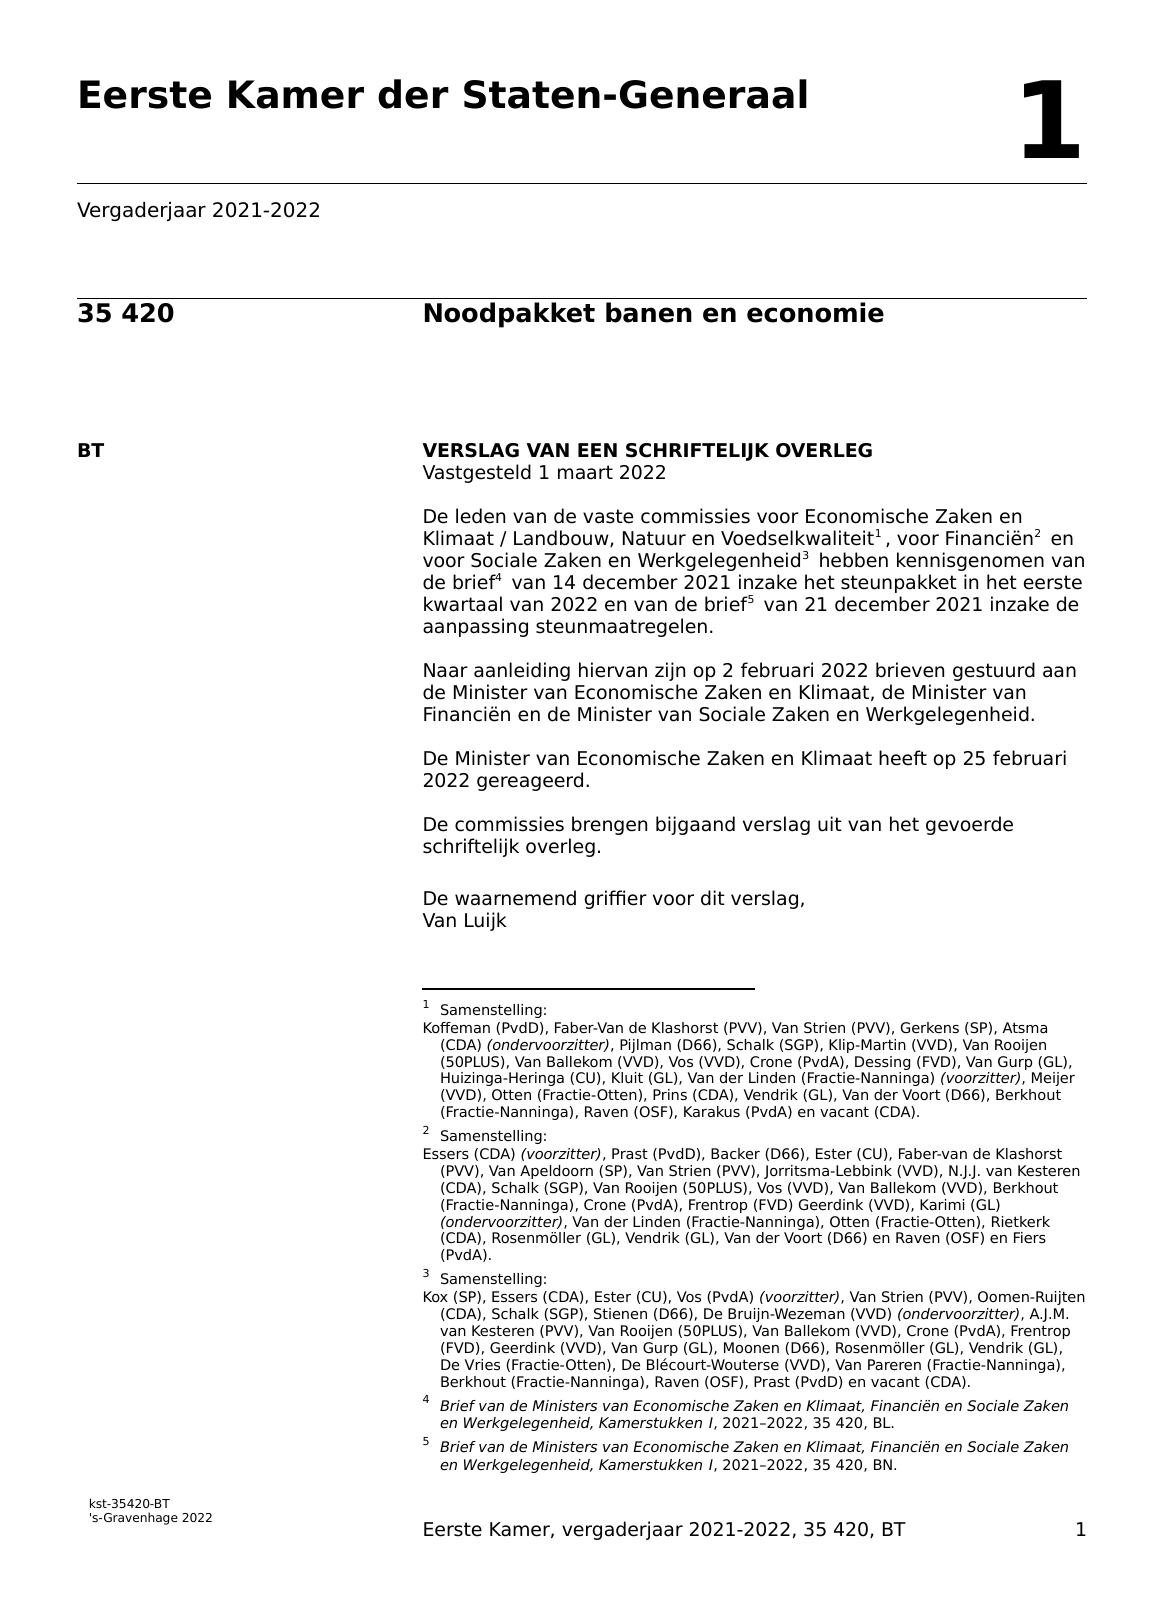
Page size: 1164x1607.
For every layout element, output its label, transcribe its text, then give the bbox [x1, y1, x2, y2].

subtitle 35 420 Noodpakket banen en economie [77, 299, 1087, 329]
text Samenstelling: [422, 1124, 1087, 1146]
text 's-Gravenhage 2022 [88, 1511, 323, 1525]
subtitle BT VERSLAG VAN EEN SCHRIFTELIJK OVERLEG [77, 440, 1087, 462]
text Essers (CDA) (voorzitter), Prast (PvdD), Backer (D66), Ester (CU), Faber-van de Klashorst (PVV), Van Apeldoorn (SP), Van Strien (PVV), Jorritsma-Lebbink (VVD), N.J.J. van Kesteren (CDA), Schalk (SGP), Van Rooijen (50PLUS), Vos (VVD), Van Ballekom (VVD), Berkhout (Fractie-Nanninga), Crone (PvdA), Frentrop (FVD) Geerdink (VVD), Karimi (GL) (ondervoorzitter), Van der Linden (Fractie-Nanninga), Otten (Fractie-Otten), Rietkerk (CDA), Rosenmöller (GL), Vendrik (GL), Van der Voort (D66) en Raven (OSF) en Fiers (PvdA). [422, 1146, 1087, 1264]
text De leden van de vaste commissies voor Economische Zaken en Klimaat / Landbouw, Natuur en Voedselkwaliteit, voor Financiën en voor Sociale Zaken en Werkgelegenheid hebben kennisgenomen van de brief van 14 december 2021 inzake het steunpakket in het eerste kwartaal van 2022 en van de brief van 21 december 2021 inzake de aanpassing steunmaatregelen. [422, 506, 1087, 638]
text Samenstelling: [422, 998, 1087, 1020]
text De commissies brengen bijgaand verslag uit van het gevoerde schriftelijk overleg. [422, 814, 1087, 858]
text Naar aanleiding hiervan zijn op 2 februari 2022 brieven gestuurd aan de Minister van Economische Zaken en Klimaat, de Minister van Financiën en de Minister van Sociale Zaken en Werkgelegenheid. [422, 660, 1087, 726]
text Samenstelling: [422, 1267, 1087, 1289]
text Brief van de Ministers van Economische Zaken en Klimaat, Financiën en Sociale Zaken en Werkgelegenheid, Kamerstukken I, 2021–2022, 35 420, BN. [422, 1435, 1087, 1474]
table_header 1 [886, 59, 1087, 183]
table_cell Vergaderjaar 2021-2022 [77, 184, 1087, 298]
text Brief van de Ministers van Economische Zaken en Klimaat, Financiën en Sociale Zaken en Werkgelegenheid, Kamerstukken I, 2021–2022, 35 420, BL. [422, 1393, 1087, 1432]
table_header Eerste Kamer der Staten-Generaal [77, 59, 886, 183]
text Kox (SP), Essers (CDA), Ester (CU), Vos (PvdA) (voorzitter), Van Strien (PVV), Oomen-Ruijten (CDA), Schalk (SGP), Stienen (D66), De Bruijn-Wezeman (VVD) (ondervoorzitter), A.J.M. van Kesteren (PVV), Van Rooijen (50PLUS), Van Ballekom (VVD), Crone (PvdA), Frentrop (FVD), Geerdink (VVD), Van Gurp (GL), Moonen (D66), Rosenmöller (GL), Vendrik (GL), De Vries (Fractie-Otten), De Blécourt-Wouterse (VVD), Van Pareren (Fractie-Nanninga), Berkhout (Fractie-Nanninga), Raven (OSF), Prast (PvdD) en vacant (CDA). [422, 1289, 1087, 1391]
text Vastgesteld 1 maart 2022 [422, 462, 1087, 484]
text De Minister van Economische Zaken en Klimaat heeft op 25 februari 2022 gereageerd. [422, 748, 1087, 792]
text Koffeman (PvdD), Faber-Van de Klashorst (PVV), Van Strien (PVV), Gerkens (SP), Atsma (CDA) (ondervoorzitter), Pijlman (D66), Schalk (SGP), Klip-Martin (VVD), Van Rooijen (50PLUS), Van Ballekom (VVD), Vos (VVD), Crone (PvdA), Dessing (FVD), Van Gurp (GL), Huizinga-Heringa (CU), Kluit (GL), Van der Linden (Fractie-Nanninga) (voorzitter), Meijer (VVD), Otten (Fractie-Otten), Prins (CDA), Vendrik (GL), Van der Voort (D66), Berkhout (Fractie-Nanninga), Raven (OSF), Karakus (PvdA) en vacant (CDA). [422, 1020, 1087, 1121]
text De waarnemend griffier voor dit verslag, Van Luijk [422, 888, 1087, 932]
text kst-35420-BT [88, 1497, 323, 1511]
